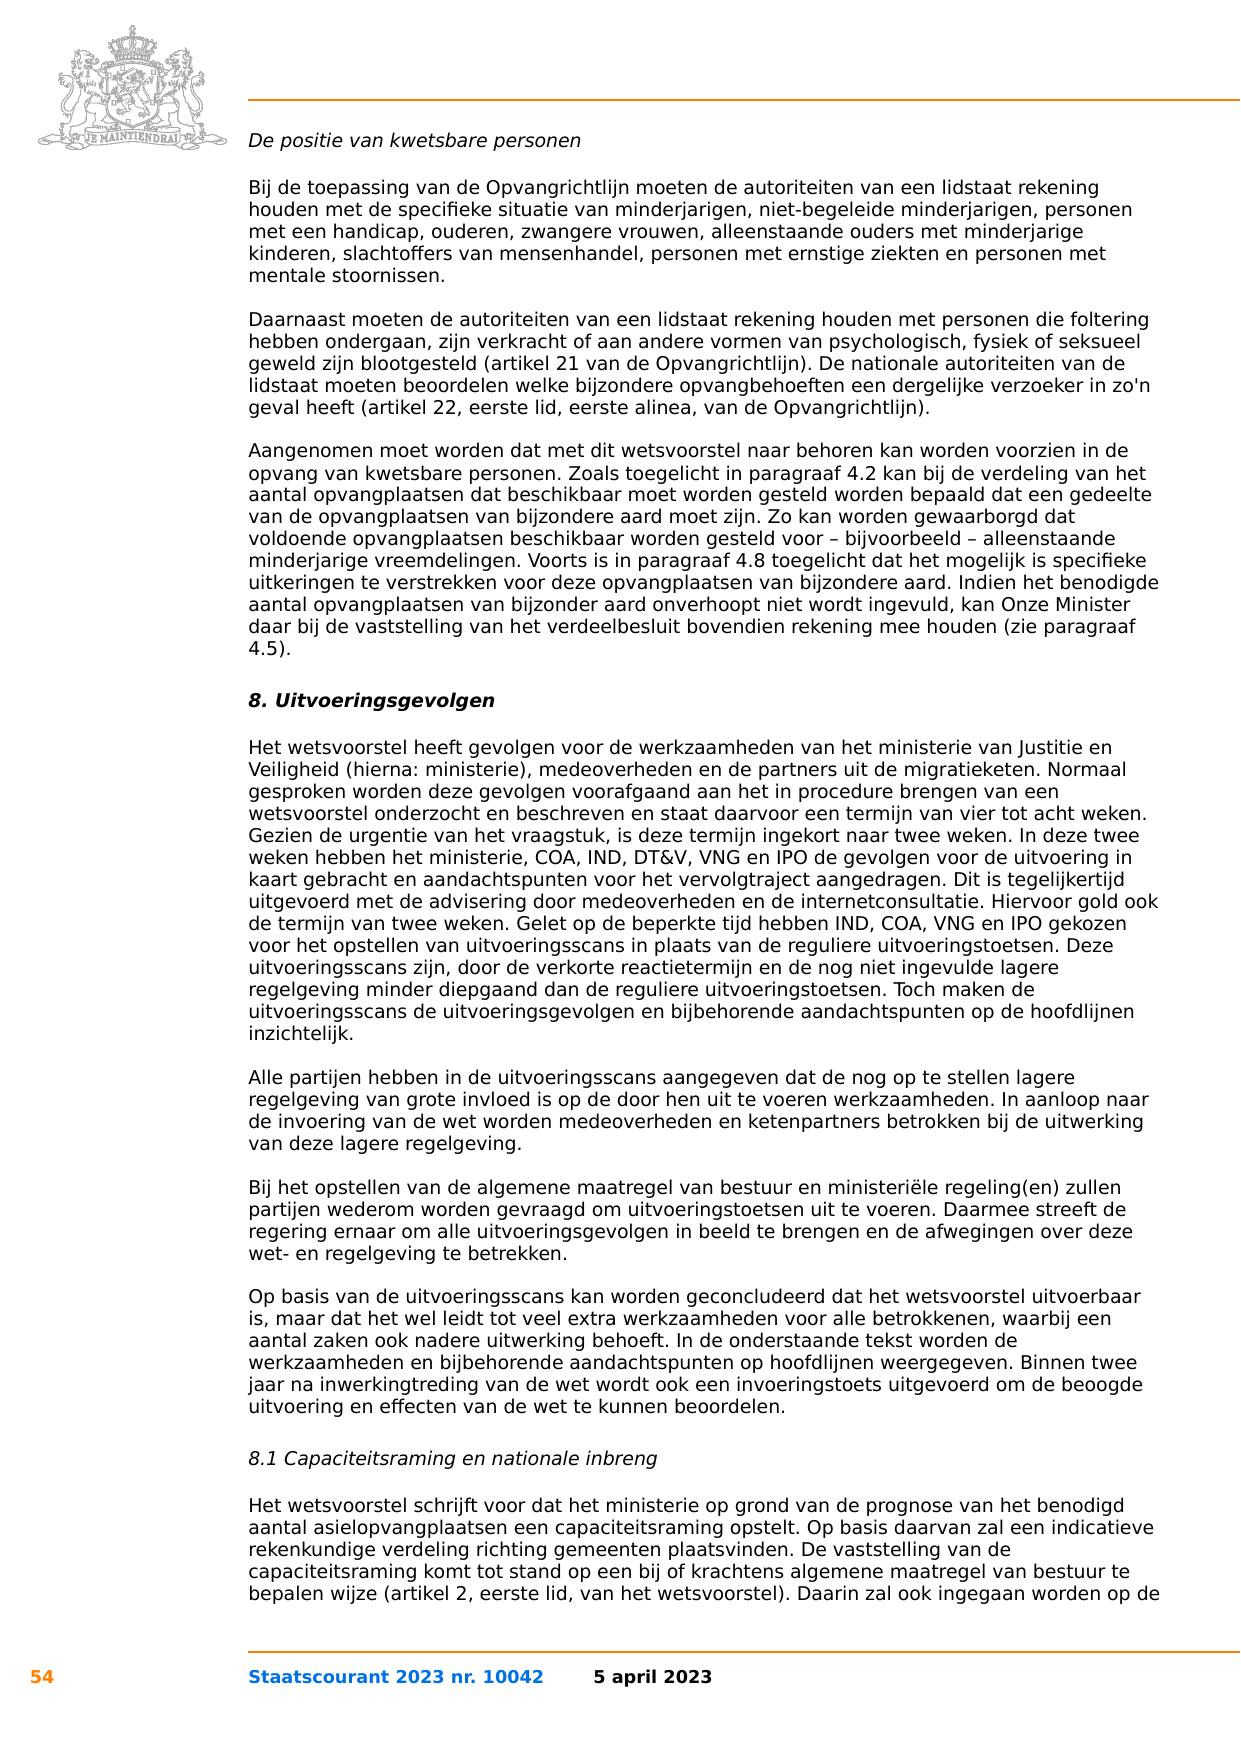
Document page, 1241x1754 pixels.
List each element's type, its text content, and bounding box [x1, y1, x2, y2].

picture [38, 25, 227, 150]
text Het wetsvoorstel schrijft voor dat het ministerie op grond van de prognose van het benodigd aantal asielopvangplaatsen een capaciteitsraming opstelt. Op basis daarvan zal een indicatieve rekenkundige verdeling richting gemeenten plaatsvinden. De vaststelling van de capaciteitsraming komt tot stand op een bij of krachtens algemene maatregel van bestuur te bepalen wijze (artikel 2, eerste lid, van het wetsvoorstel). Daarin zal ook ingegaan worden op de [248, 1495, 1163, 1605]
text Bij de toepassing van de Opvangrichtlijn moeten de autoriteiten van een lidstaat rekening houden met de specifieke situatie van minderjarigen, niet-begeleide minderjarigen, personen met een handicap, ouderen, zwangere vrouwen, alleenstaande ouders met minderjarige kinderen, slachtoffers van mensenhandel, personen met ernstige ziekten en personen met mentale stoornissen. [248, 177, 1163, 287]
text Bij het opstellen van de algemene maatregel van bestuur en ministeriële regeling(en) zullen partijen wederom worden gevraagd om uitvoeringstoetsen uit te voeren. Daarmee streeft de regering ernaar om alle uitvoeringsgevolgen in beeld te brengen en de afwegingen over deze wet- en regelgeving te betrekken. [248, 1177, 1163, 1264]
subtitle 8.1 Capaciteitsraming en nationale inbreng [248, 1448, 1163, 1470]
subtitle De positie van kwetsbare personen [248, 130, 1163, 152]
text Op basis van de uitvoeringsscans kan worden geconcludeerd dat het wetsvoorstel uitvoerbaar is, maar dat het wel leidt tot veel extra werkzaamheden voor alle betrokkenen, waarbij een aantal zaken ook nadere uitwerking behoeft. In de onderstaande tekst worden de werkzaamheden en bijbehorende aandachtspunten op hoofdlijnen weergegeven. Binnen twee jaar na inwerkingtreding van de wet wordt ook een invoeringstoets uitgevoerd om de beoogde uitvoering en effecten van de wet te kunnen beoordelen. [248, 1286, 1163, 1418]
subtitle 8. Uitvoeringsgevolgen [248, 690, 1163, 712]
text Daarnaast moeten de autoriteiten van een lidstaat rekening houden met personen die foltering hebben ondergaan, zijn verkracht of aan andere vormen van psychologisch, fysiek of seksueel geweld zijn blootgesteld (artikel 21 van de Opvangrichtlijn). De nationale autoriteiten van de lidstaat moeten beoordelen welke bijzondere opvangbehoeften een dergelijke verzoeker in zo'n geval heeft (artikel 22, eerste lid, eerste alinea, van de Opvangrichtlijn). [248, 309, 1163, 418]
text Aangenomen moet worden dat met dit wetsvoorstel naar behoren kan worden voorzien in de opvang van kwetsbare personen. Zoals toegelicht in paragraaf 4.2 kan bij de verdeling van het aantal opvangplaatsen dat beschikbaar moet worden gesteld worden bepaald dat een gedeelte van de opvangplaatsen van bijzondere aard moet zijn. Zo kan worden gewaarborgd dat voldoende opvangplaatsen beschikbaar worden gesteld voor – bijvoorbeeld – alleenstaande minderjarige vreemdelingen. Voorts is in paragraaf 4.8 toegelicht dat het mogelijk is specifieke uitkeringen te verstrekken voor deze opvangplaatsen van bijzondere aard. Indien het benodigde aantal opvangplaatsen van bijzonder aard onverhoopt niet wordt ingevuld, kan Onze Minister daar bij de vaststelling van het verdeelbesluit bovendien rekening mee houden (zie paragraaf 4.5). [248, 440, 1163, 660]
text Alle partijen hebben in de uitvoeringsscans aangegeven dat de nog op te stellen lagere regelgeving van grote invloed is op de door hen uit te voeren werkzaamheden. In aanloop naar de invoering van de wet worden medeoverheden en ketenpartners betrokken bij de uitwerking van deze lagere regelgeving. [248, 1067, 1163, 1155]
text Het wetsvoorstel heeft gevolgen voor de werkzaamheden van het ministerie van Justitie en Veiligheid (hierna: ministerie), medeoverheden en de partners uit de migratieketen. Normaal gesproken worden deze gevolgen voorafgaand aan het in procedure brengen van een wetsvoorstel onderzocht en beschreven en staat daarvoor een termijn van vier tot acht weken. Gezien de urgentie van het vraagstuk, is deze termijn ingekort naar twee weken. In deze twee weken hebben het ministerie, COA, IND, DT&V, VNG en IPO de gevolgen voor de uitvoering in kaart gebracht en aandachtspunten voor het vervolgtraject aangedragen. Dit is tegelijkertijd uitgevoerd met de advisering door medeoverheden en de internetconsultatie. Hiervoor gold ook de termijn van twee weken. Gelet op de beperkte tijd hebben IND, COA, VNG en IPO gekozen voor het opstellen van uitvoeringsscans in plaats van de reguliere uitvoeringstoetsen. Deze uitvoeringsscans zijn, door de verkorte reactietermijn en de nog niet ingevulde lagere regelgeving minder diepgaand dan de reguliere uitvoeringstoetsen. Toch maken de uitvoeringsscans de uitvoeringsgevolgen en bijbehorende aandachtspunten op de hoofdlijnen inzichtelijk. [248, 737, 1163, 1045]
